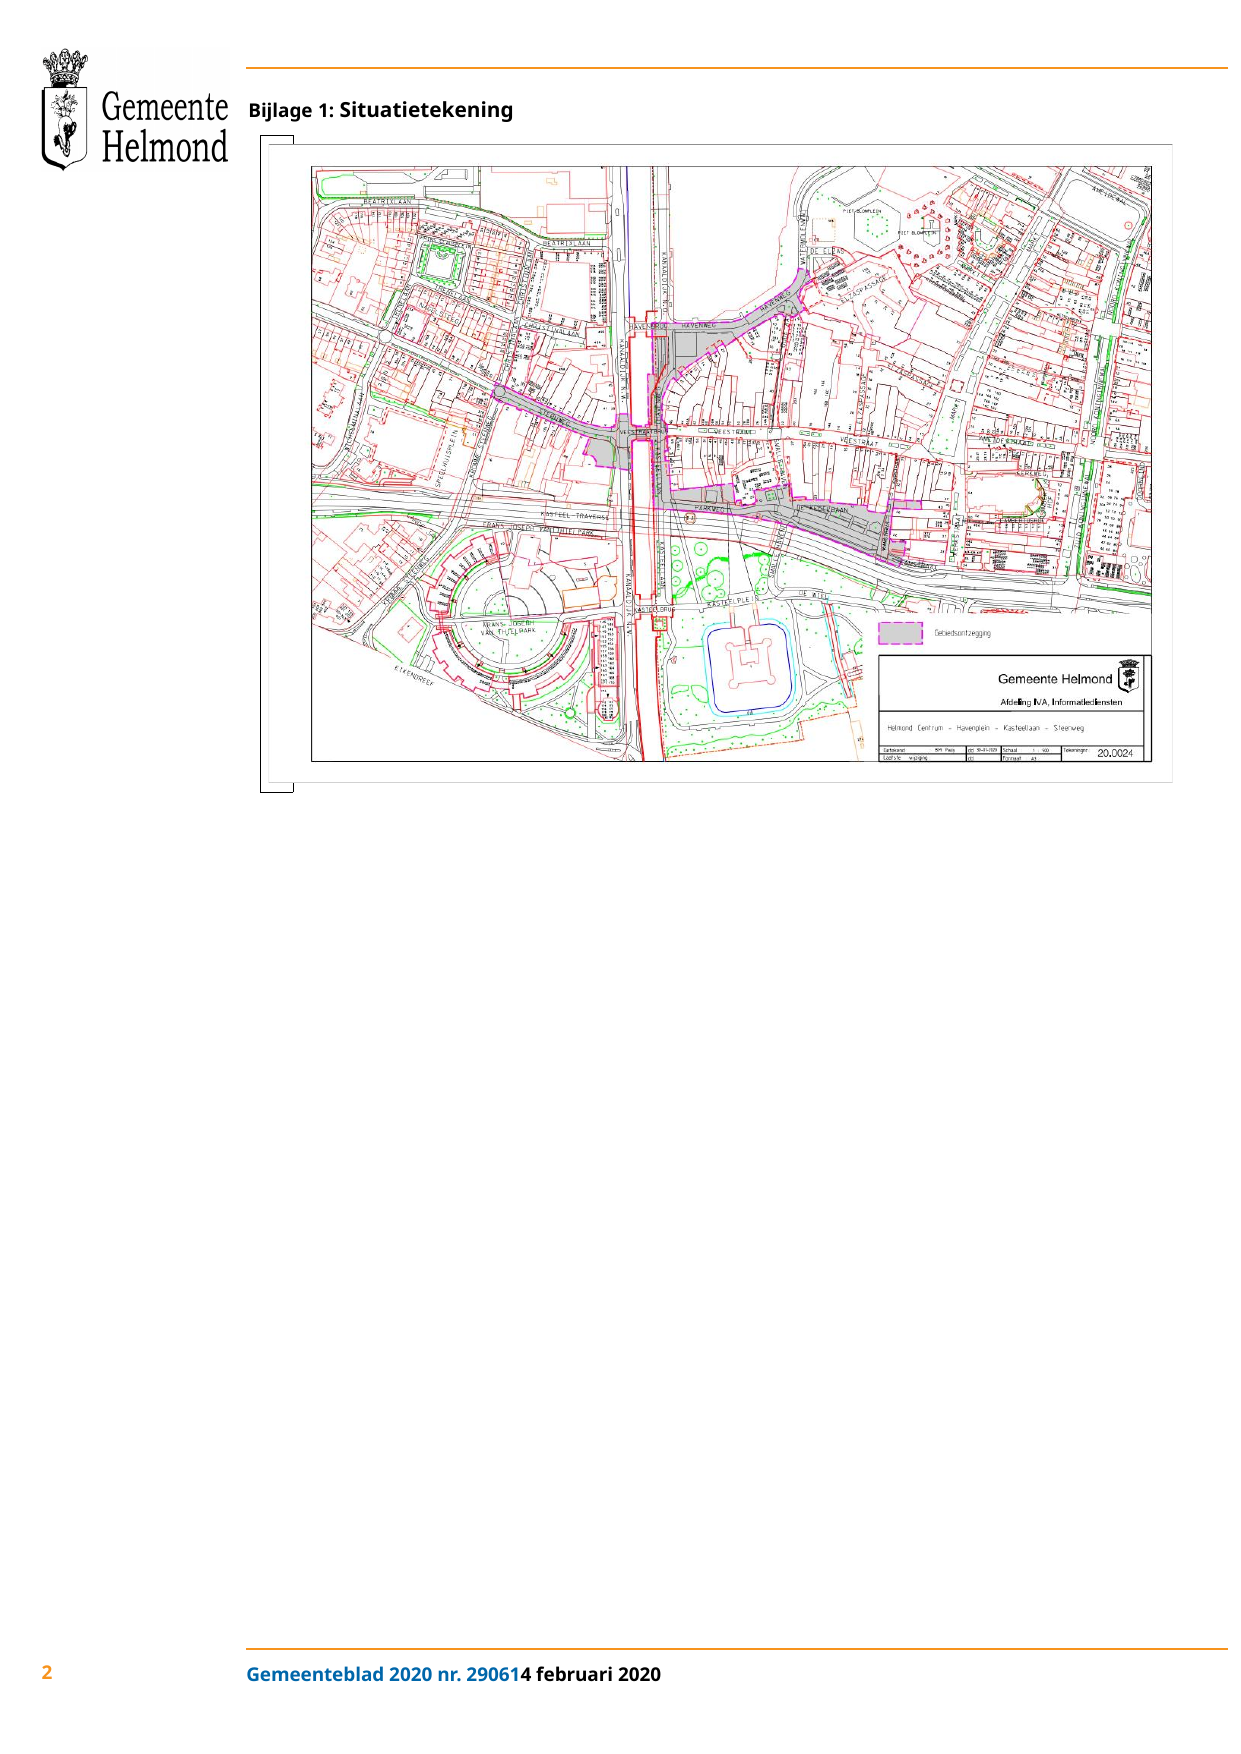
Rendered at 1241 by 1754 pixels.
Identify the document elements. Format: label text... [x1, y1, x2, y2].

text Bijlage 1: Situatietekening [248, 95, 1152, 123]
picture [268, 144, 1173, 783]
picture [41, 47, 231, 172]
